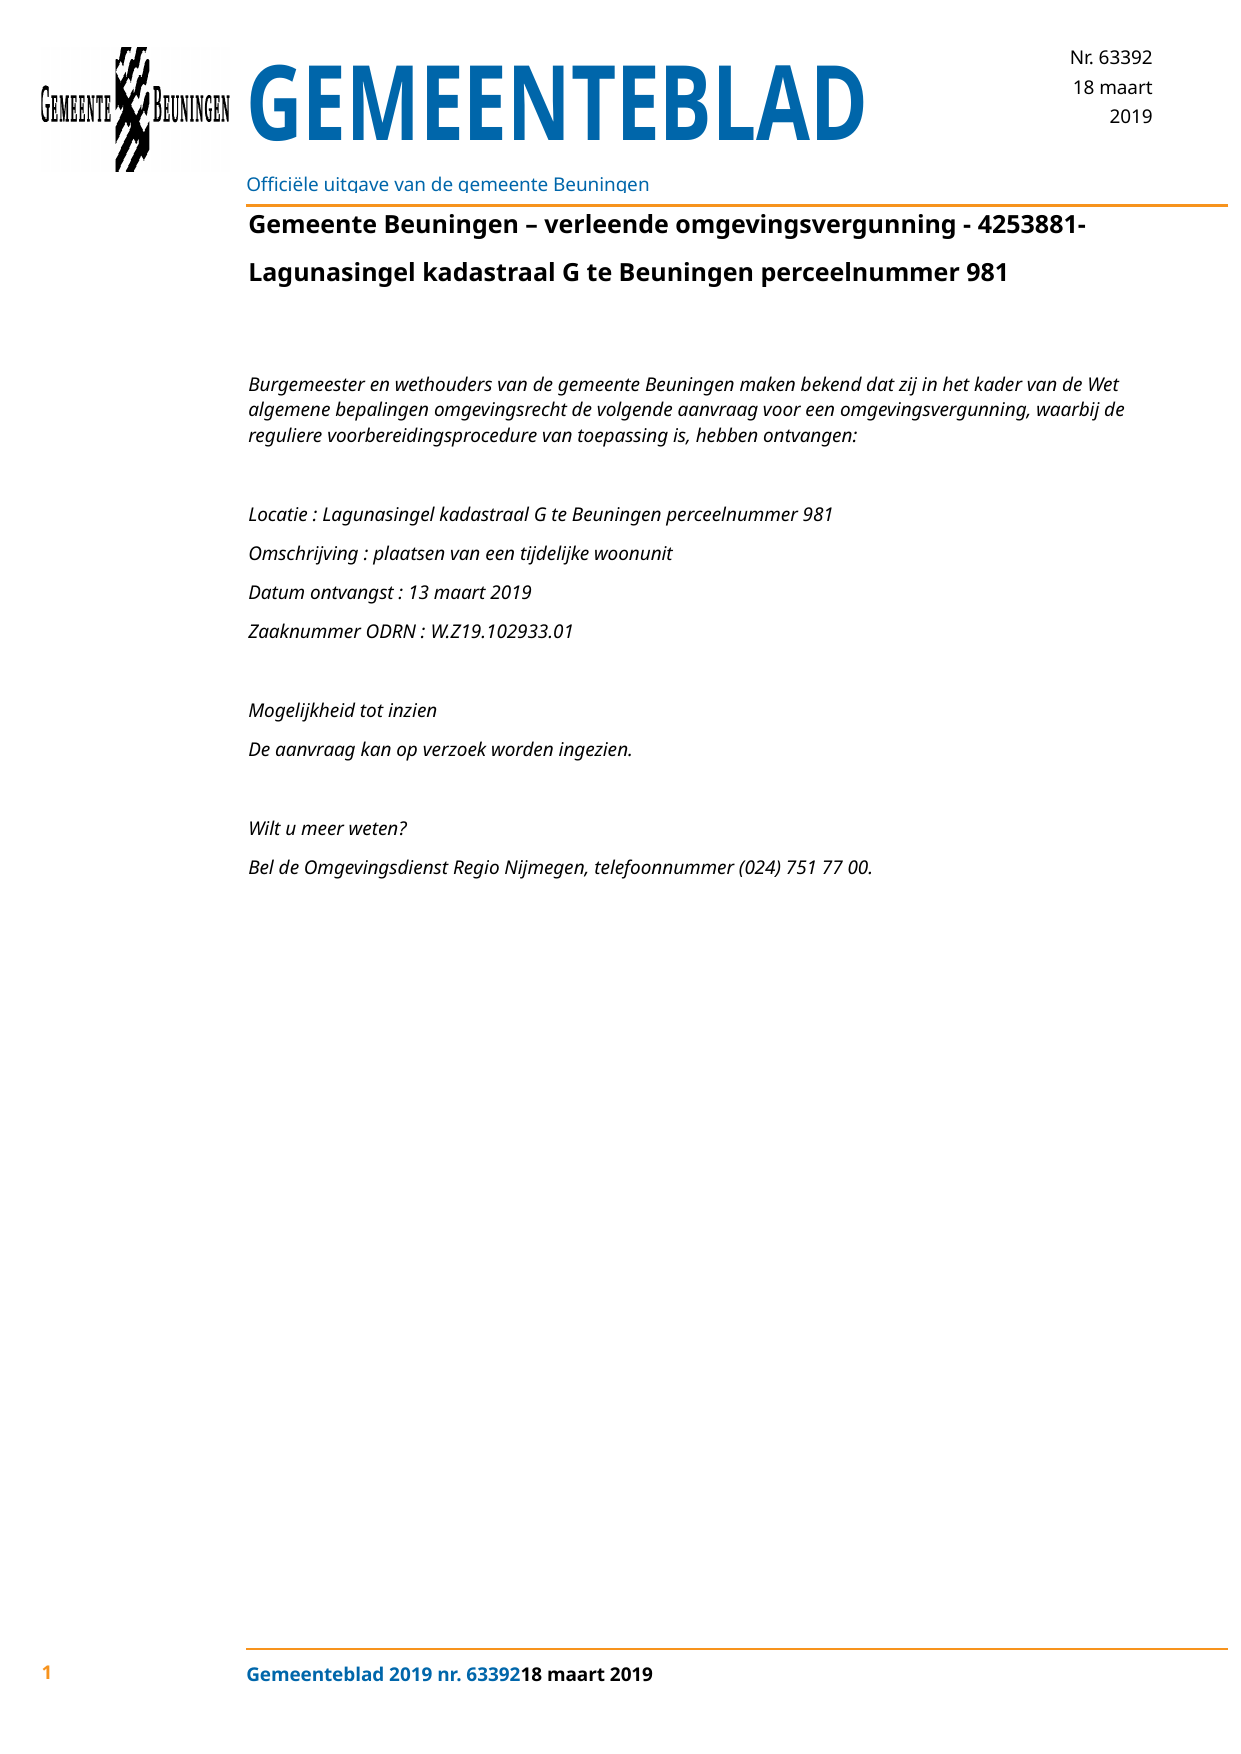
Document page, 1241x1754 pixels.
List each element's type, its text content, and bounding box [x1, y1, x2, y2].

text Datum ontvangst : 13 maart 2019 [248, 579, 1152, 605]
text Omschrijving : plaatsen van een tijdelijke woonunit [248, 540, 1152, 566]
text De aanvraag kan op verzoek worden ingezien. [248, 736, 1152, 762]
text Gemeente Beuningen – verleende omgevingsvergunning - 4253881- Lagunasingel kadastraal G te Beuningen perceelnummer 981 [248, 207, 1152, 288]
text Burgemeester en wethouders van de gemeente Beuningen maken bekend dat zij in het kader van de Wet algemene bepalingen omgevingsrecht de volgende aanvraag voor een omgevingsvergunning, waarbij de reguliere voorbereidingsprocedure van toepassing is, hebben ontvangen: [248, 371, 1152, 448]
text Locatie : Lagunasingel kadastraal G te Beuningen perceelnummer 981 [248, 501, 1152, 526]
text Zaaknummer ODRN : W.Z19.102933.01 [248, 618, 1152, 644]
text Wilt u meer weten? [248, 815, 1152, 841]
text Bel de Omgevingsdienst Regio Nijmegen, telefoonnummer (024) 751 77 00. [248, 854, 1152, 880]
text Mogelijkheid tot inzien [248, 697, 1152, 723]
picture [41, 47, 231, 172]
